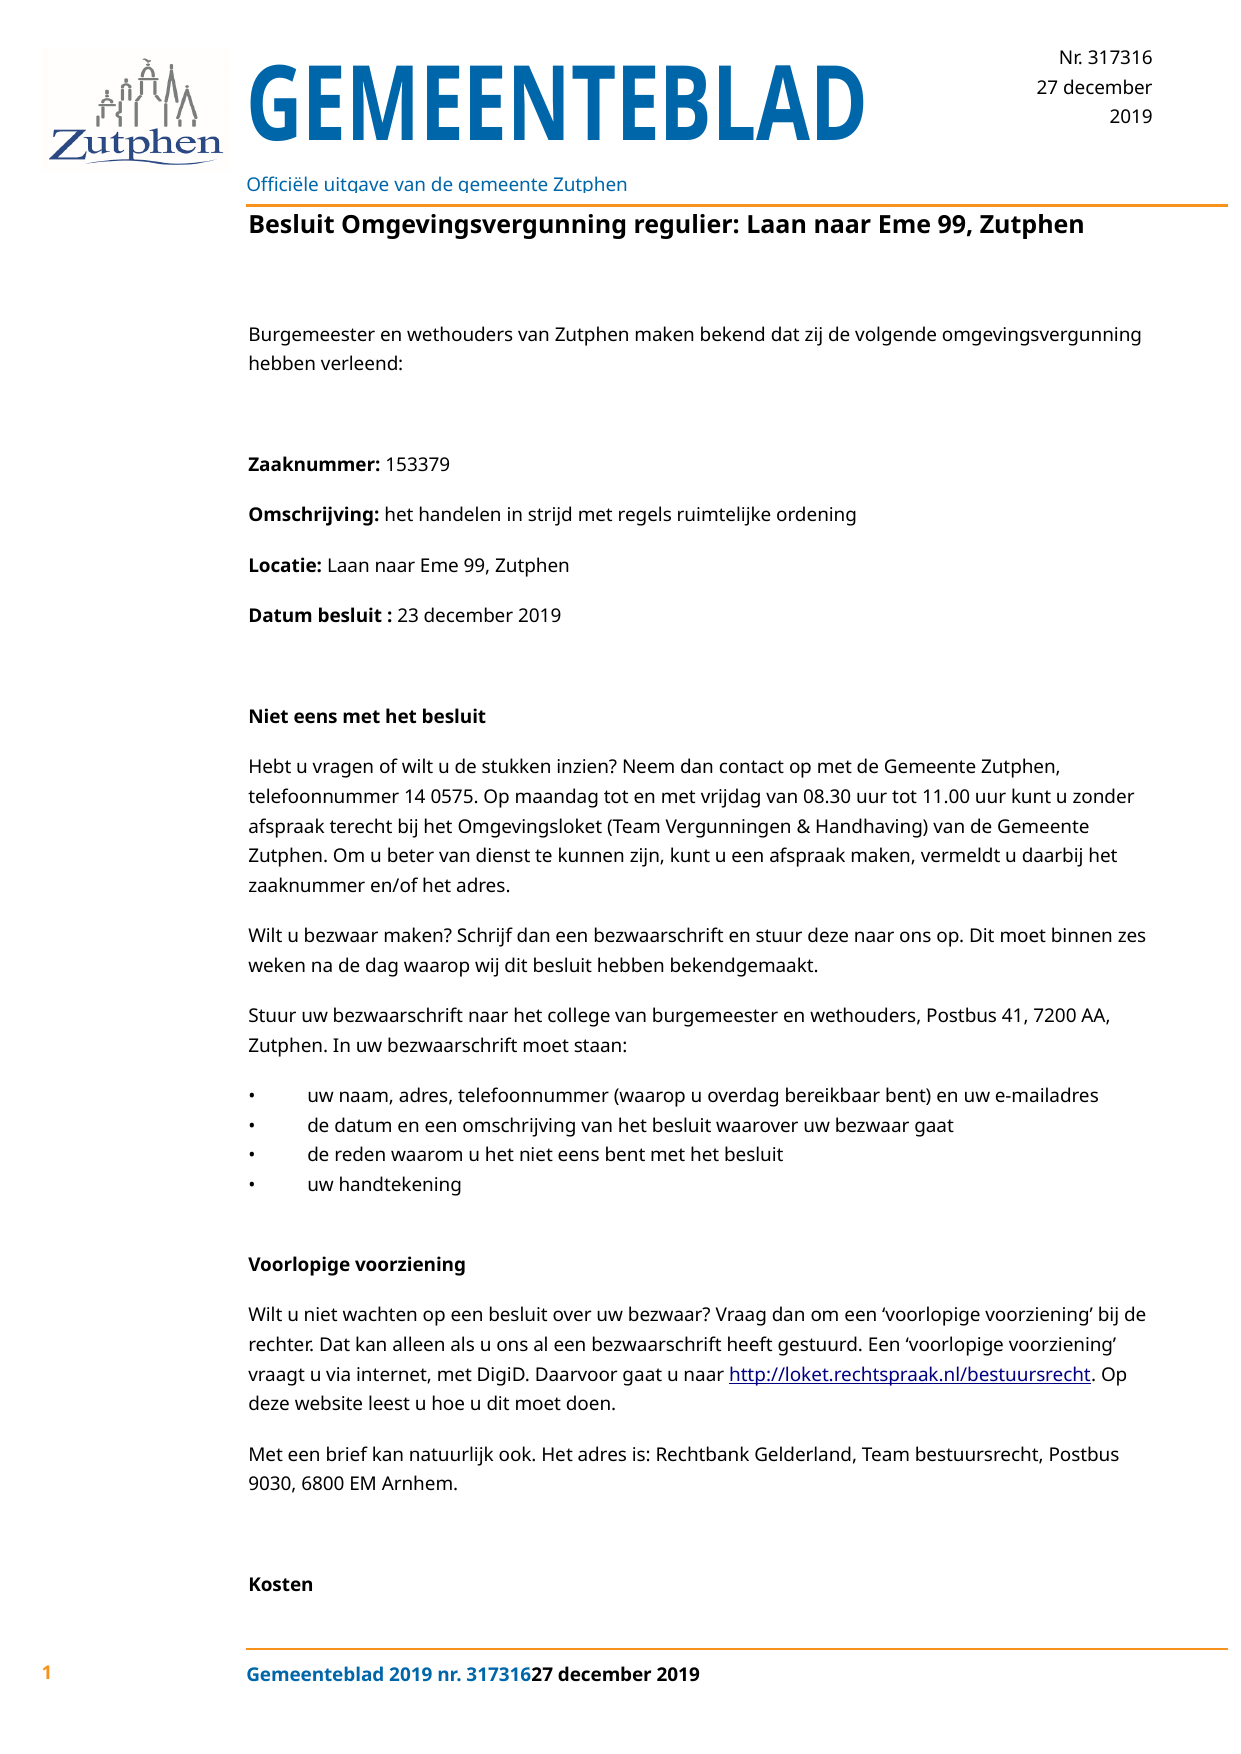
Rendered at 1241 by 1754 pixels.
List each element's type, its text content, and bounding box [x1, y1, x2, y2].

text Wilt u niet wachten op een besluit over uw bezwaar? Vraag dan om een ‘voorlopige voorziening’ bij de rechter. Dat kan alleen als u ons al een bezwaarschrift heeft gestuurd. Een ‘voorlopige voorziening’ vraagt u via internet, met DigiD. Daarvoor gaat u naar http://loket.rechtspraak.nl/bestuursrecht. Op deze website leest u hoe u dit moet doen. [248, 1302, 1152, 1416]
list uw naam, adres, telefoonnummer (waarop u overdag bereikbaar bent) en uw e-mailadres [248, 1082, 1152, 1108]
picture [41, 47, 231, 172]
text Met een brief kan natuurlijk ook. Het adres is: Rechtbank Gelderland, Team bestuursrecht, Postbus 9030, 6800 EM Arnhem. [248, 1441, 1152, 1496]
text Kosten [248, 1571, 1152, 1597]
text Zaaknummer: 153379 [248, 451, 1152, 477]
text Omschrijving: het handelen in strijd met regels ruimtelijke ordening [248, 502, 1152, 527]
text Datum besluit : 23 december 2019 [248, 602, 1152, 628]
text Niet eens met het besluit [248, 703, 1152, 729]
text Hebt u vragen of wilt u de stukken inzien? Neem dan contact op met de Gemeente Zutphen, telefoonnummer 14 0575. Op maandag tot en met vrijdag van 08.30 uur tot 11.00 uur kunt u zonder afspraak terecht bij het Omgevingsloket (Team Vergunningen & Handhaving) van de Gemeente Zutphen. Om u beter van dienst te kunnen zijn, kunt u een afspraak maken, vermeldt u daarbij het zaaknummer en/of het adres. [248, 754, 1152, 898]
text Besluit Omgevingsvergunning regulier: Laan naar Eme 99, Zutphen [248, 207, 1152, 241]
text Burgemeester en wethouders van Zutphen maken bekend dat zij de volgende omgevingsvergunning hebben verleend: [248, 321, 1152, 376]
text Locatie: Laan naar Eme 99, Zutphen [248, 552, 1152, 578]
text Voorlopige voorziening [248, 1251, 1152, 1277]
text Stuur uw bezwaarschrift naar het college van burgemeester en wethouders, Postbus 41, 7200 AA, Zutphen. In uw bezwaarschrift moet staan: [248, 1002, 1152, 1058]
text Wilt u bezwaar maken? Schrijf dan een bezwaarschrift en stuur deze naar ons op. Dit moet binnen zes weken na de dag waarop wij dit besluit hebben bekendgemaakt. [248, 922, 1152, 978]
list uw handtekening [248, 1171, 1152, 1197]
list de datum en een omschrijving van het besluit waarover uw bezwaar gaat [248, 1112, 1152, 1138]
list de reden waarom u het niet eens bent met het besluit [248, 1142, 1152, 1167]
